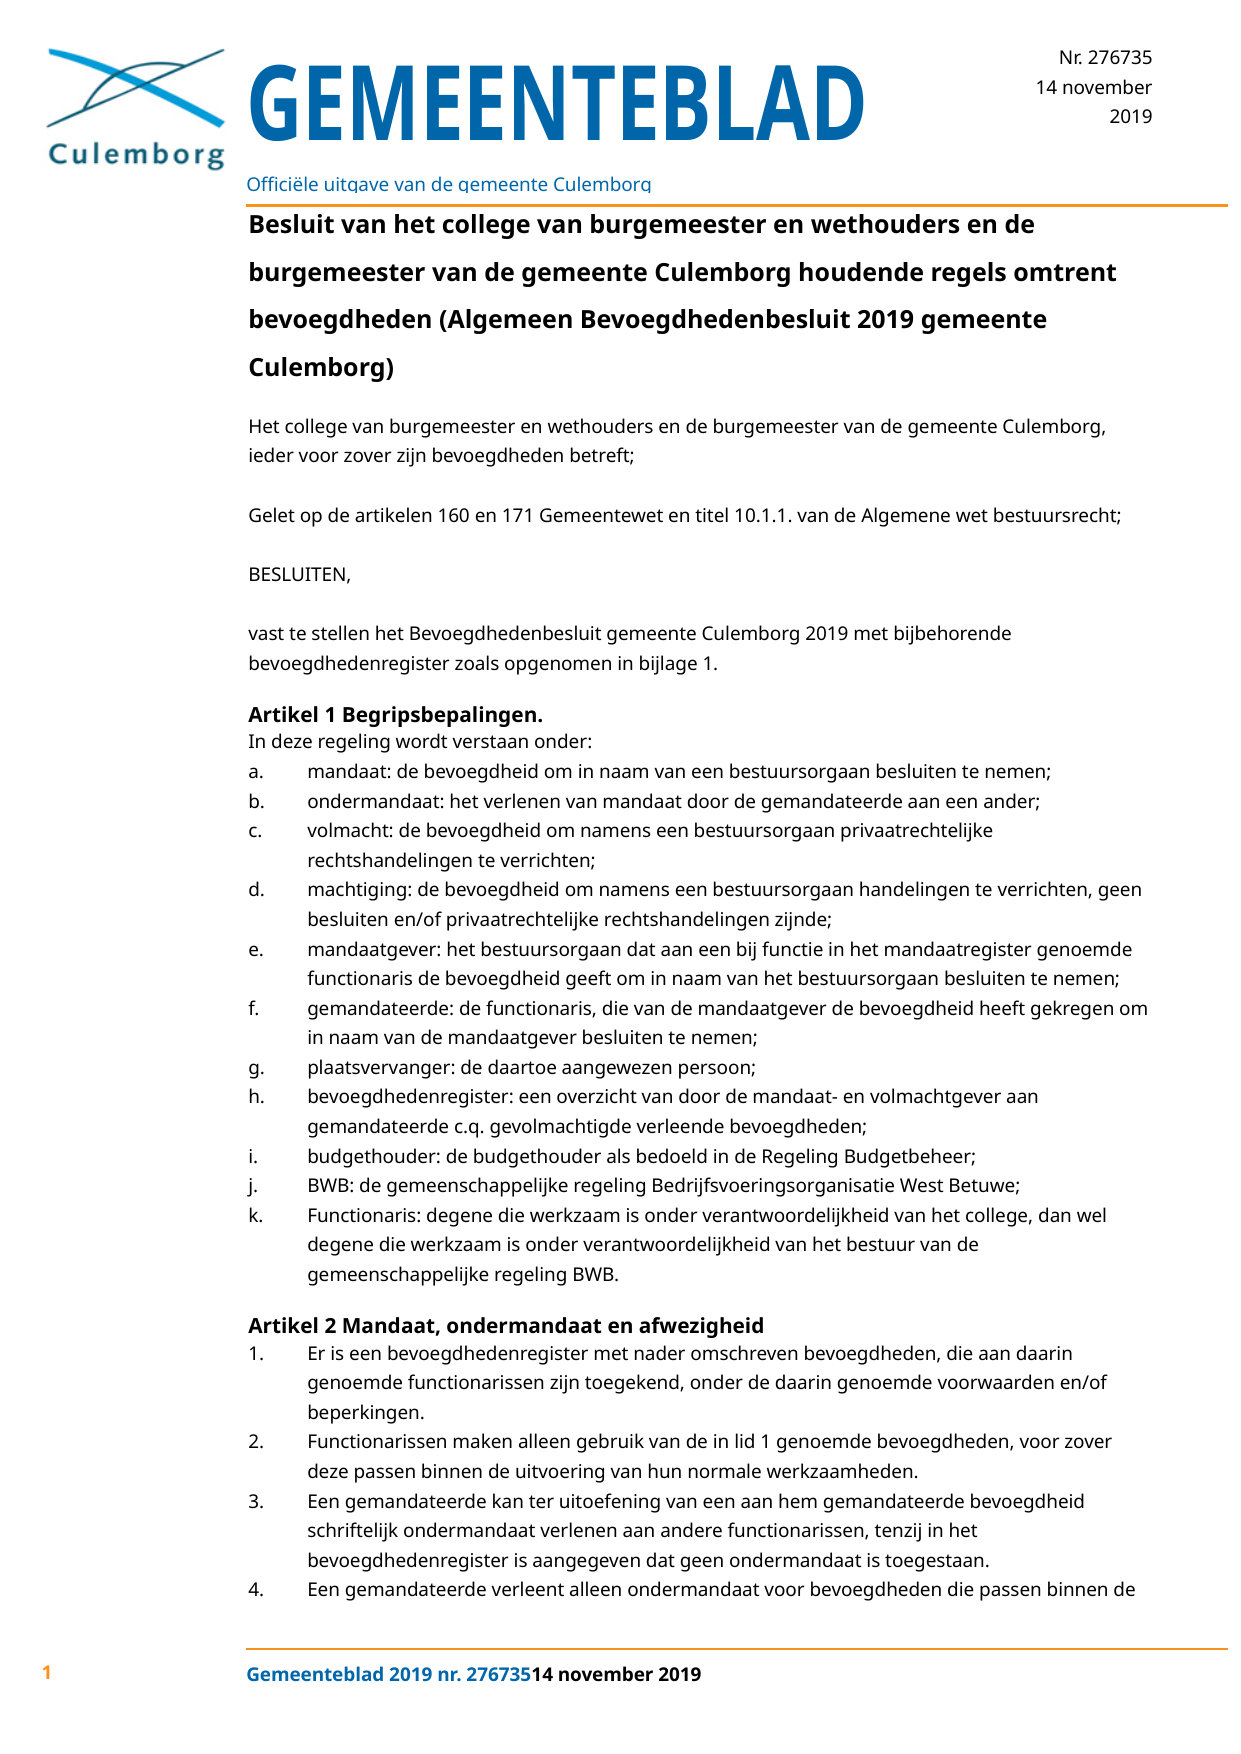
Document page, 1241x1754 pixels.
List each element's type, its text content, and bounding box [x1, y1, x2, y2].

list bevoegdhedenregister: een overzicht van door de mandaat- en volmachtgever aan gemandateerde c.q. gevolmachtigde verleende bevoegdheden; [248, 1084, 1152, 1139]
list mandaat: de bevoegdheid om in naam van een bestuursorgaan besluiten te nemen; [248, 758, 1152, 784]
text Artikel 2 Mandaat, ondermandaat en afwezigheid [248, 1312, 1152, 1340]
list gemandateerde: de functionaris, die van de mandaatgever de bevoegdheid heeft gekregen om in naam van de mandaatgever besluiten te nemen; [248, 995, 1152, 1050]
text Artikel 1 Begripsbepalingen. [248, 700, 1152, 729]
list plaatsvervanger: de daartoe aangewezen persoon; [248, 1054, 1152, 1080]
list budgethouder: de budgethouder als bedoeld in de Regeling Budgetbeheer; [248, 1143, 1152, 1168]
list BWB: de gemeenschappelijke regeling Bedrijfsvoeringsorganisatie West Betuwe; [248, 1172, 1152, 1198]
list mandaatgever: het bestuursorgaan dat aan een bij functie in het mandaatregister genoemde functionaris de bevoegdheid geeft om in naam van het bestuursorgaan besluiten te nemen; [248, 936, 1152, 991]
list ondermandaat: het verlenen van mandaat door de gemandateerde aan een ander; [248, 788, 1152, 813]
list Een gemandateerde verleent alleen ondermandaat voor bevoegdheden die passen binnen de [248, 1577, 1152, 1602]
text Het college van burgemeester en wethouders en de burgemeester van de gemeente Culemborg, ieder voor zover zijn bevoegdheden betreft; [248, 413, 1152, 468]
list volmacht: de bevoegdheid om namens een bestuursorgaan privaatrechtelijke rechtshandelingen te verrichten; [248, 817, 1152, 873]
text In deze regeling wordt verstaan onder: [248, 729, 1152, 754]
list Functionaris: degene die werkzaam is onder verantwoordelijkheid van het college, dan wel degene die werkzaam is onder verantwoordelijkheid van het bestuur van de gemeenschappelijke regeling BWB. [248, 1202, 1152, 1287]
list machtiging: de bevoegdheid om namens een bestuursorgaan handelingen te verrichten, geen besluiten en/of privaatrechtelijke rechtshandelingen zijnde; [248, 877, 1152, 932]
text Besluit van het college van burgemeester en wethouders en de burgemeester van de gemeente Culemborg houdende regels omtrent bevoegdheden (Algemeen Bevoegdhedenbesluit 2019 gemeente Culemborg) [248, 207, 1152, 384]
text Gelet op de artikelen 160 en 171 Gemeentewet en titel 10.1.1. van de Algemene wet bestuursrecht; [248, 502, 1152, 528]
text BESLUITEN, [248, 561, 1152, 587]
list Een gemandateerde kan ter uitoefening van een aan hem gemandateerde bevoegdheid schriftelijk ondermandaat verlenen aan andere functionarissen, tenzij in het bevoegdhedenregister is aangegeven dat geen ondermandaat is toegestaan. [248, 1488, 1152, 1573]
list Er is een bevoegdhedenregister met nader omschreven bevoegdheden, die aan daarin genoemde functionarissen zijn toegekend, onder de daarin genoemde voorwaarden en/of beperkingen. [248, 1340, 1152, 1425]
list Functionarissen maken alleen gebruik van de in lid 1 genoemde bevoegdheden, voor zover deze passen binnen de uitvoering van hun normale werkzaamheden. [248, 1429, 1152, 1484]
picture [41, 47, 231, 172]
text vast te stellen het Bevoegdhedenbesluit gemeente Culemborg 2019 met bijbehorende bevoegdhedenregister zoals opgenomen in bijlage 1. [248, 620, 1152, 676]
